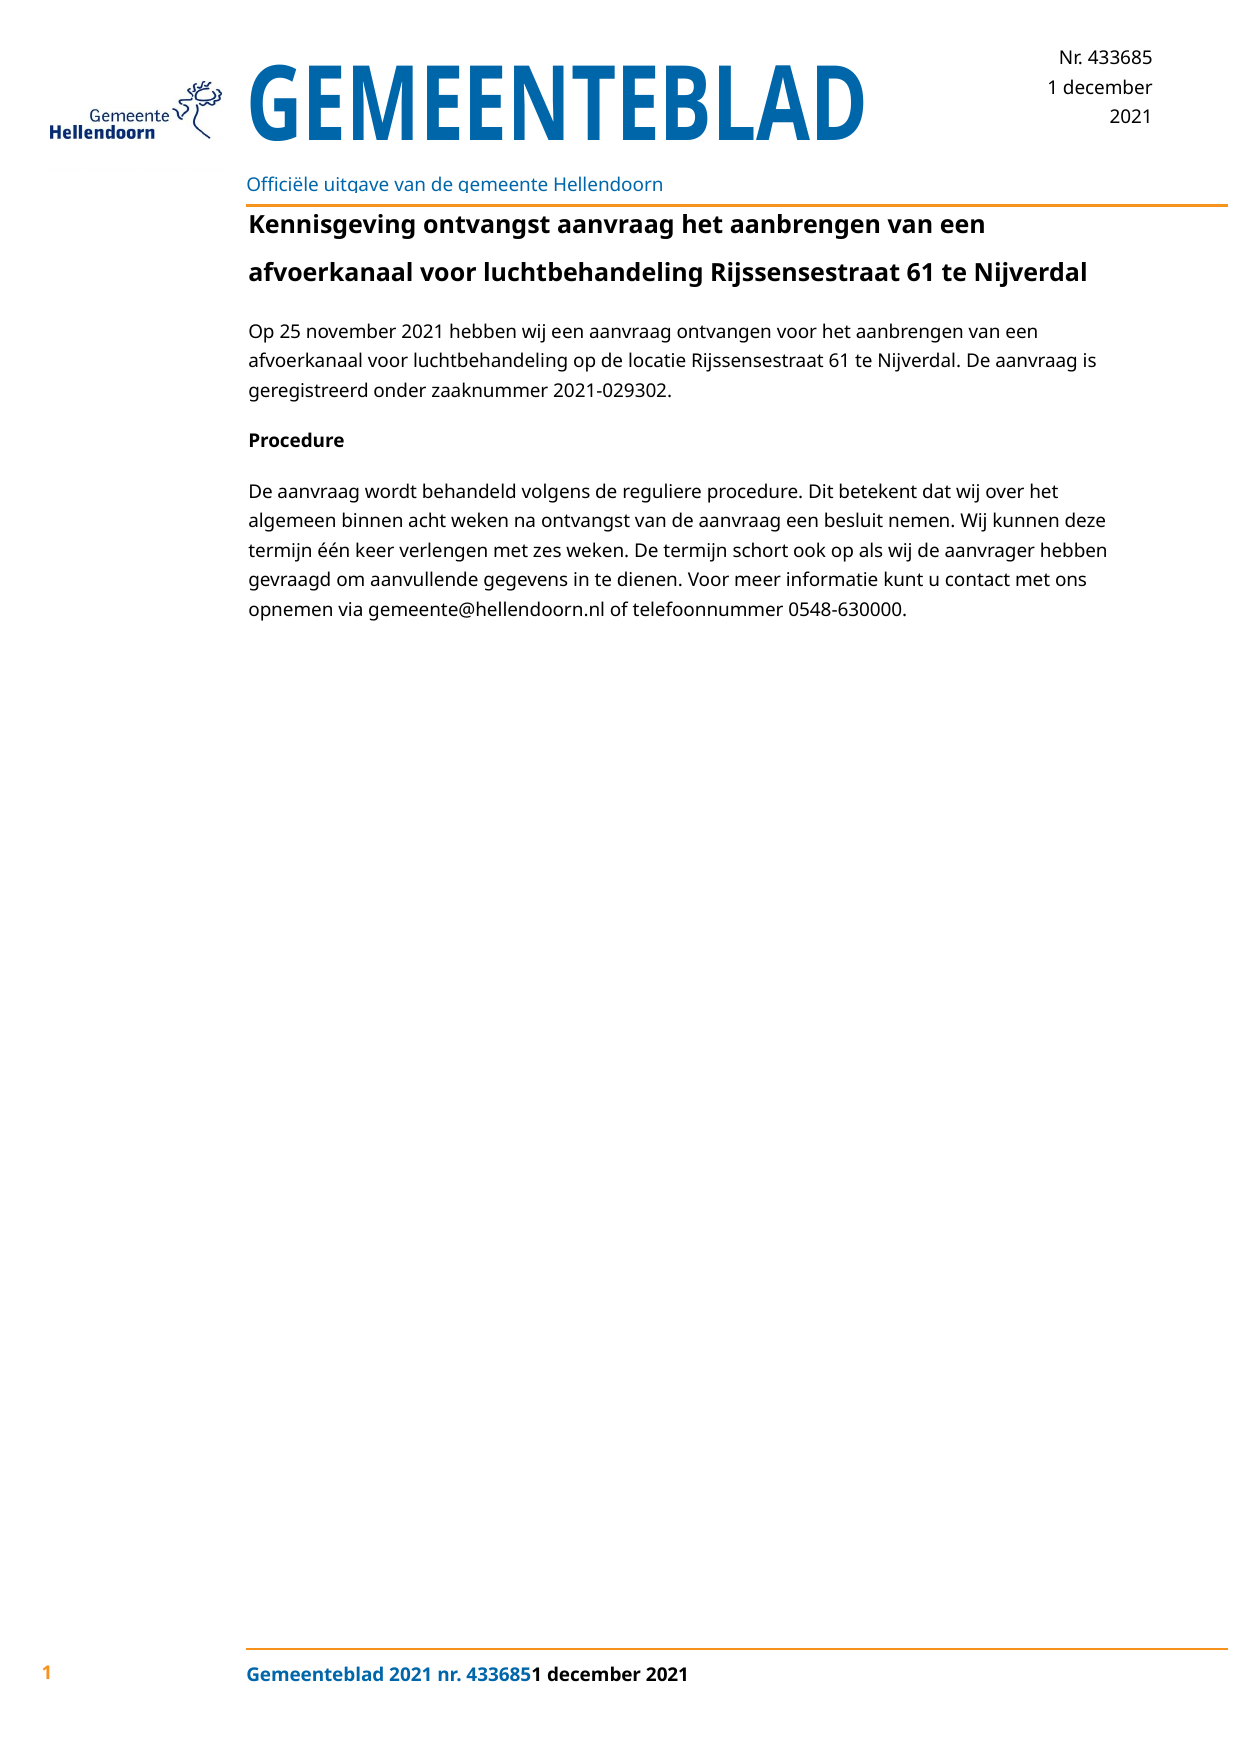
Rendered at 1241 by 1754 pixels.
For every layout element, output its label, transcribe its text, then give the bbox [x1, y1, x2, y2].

text Kennisgeving ontvangst aanvraag het aanbrengen van een afvoerkanaal voor luchtbehandeling Rijssensestraat 61 te Nijverdal [248, 207, 1152, 288]
picture [41, 47, 231, 172]
text Op 25 november 2021 hebben wij een aanvraag ontvangen voor het aanbrengen van een afvoerkanaal voor luchtbehandeling op de locatie Rijssensestraat 61 te Nijverdal. De aanvraag is geregistreerd onder zaaknummer 2021-029302. [248, 318, 1152, 403]
text Procedure [248, 427, 1152, 453]
text De aanvraag wordt behandeld volgens de reguliere procedure. Dit betekent dat wij over het algemeen binnen acht weken na ontvangst van de aanvraag een besluit nemen. Wij kunnen deze termijn één keer verlengen met zes weken. De termijn schort ook op als wij de aanvrager hebben gevraagd om aanvullende gegevens in te dienen. Voor meer informatie kunt u contact met ons opnemen via gemeente@hellendoorn.nl of telefoonnummer 0548-630000. [248, 478, 1152, 622]
